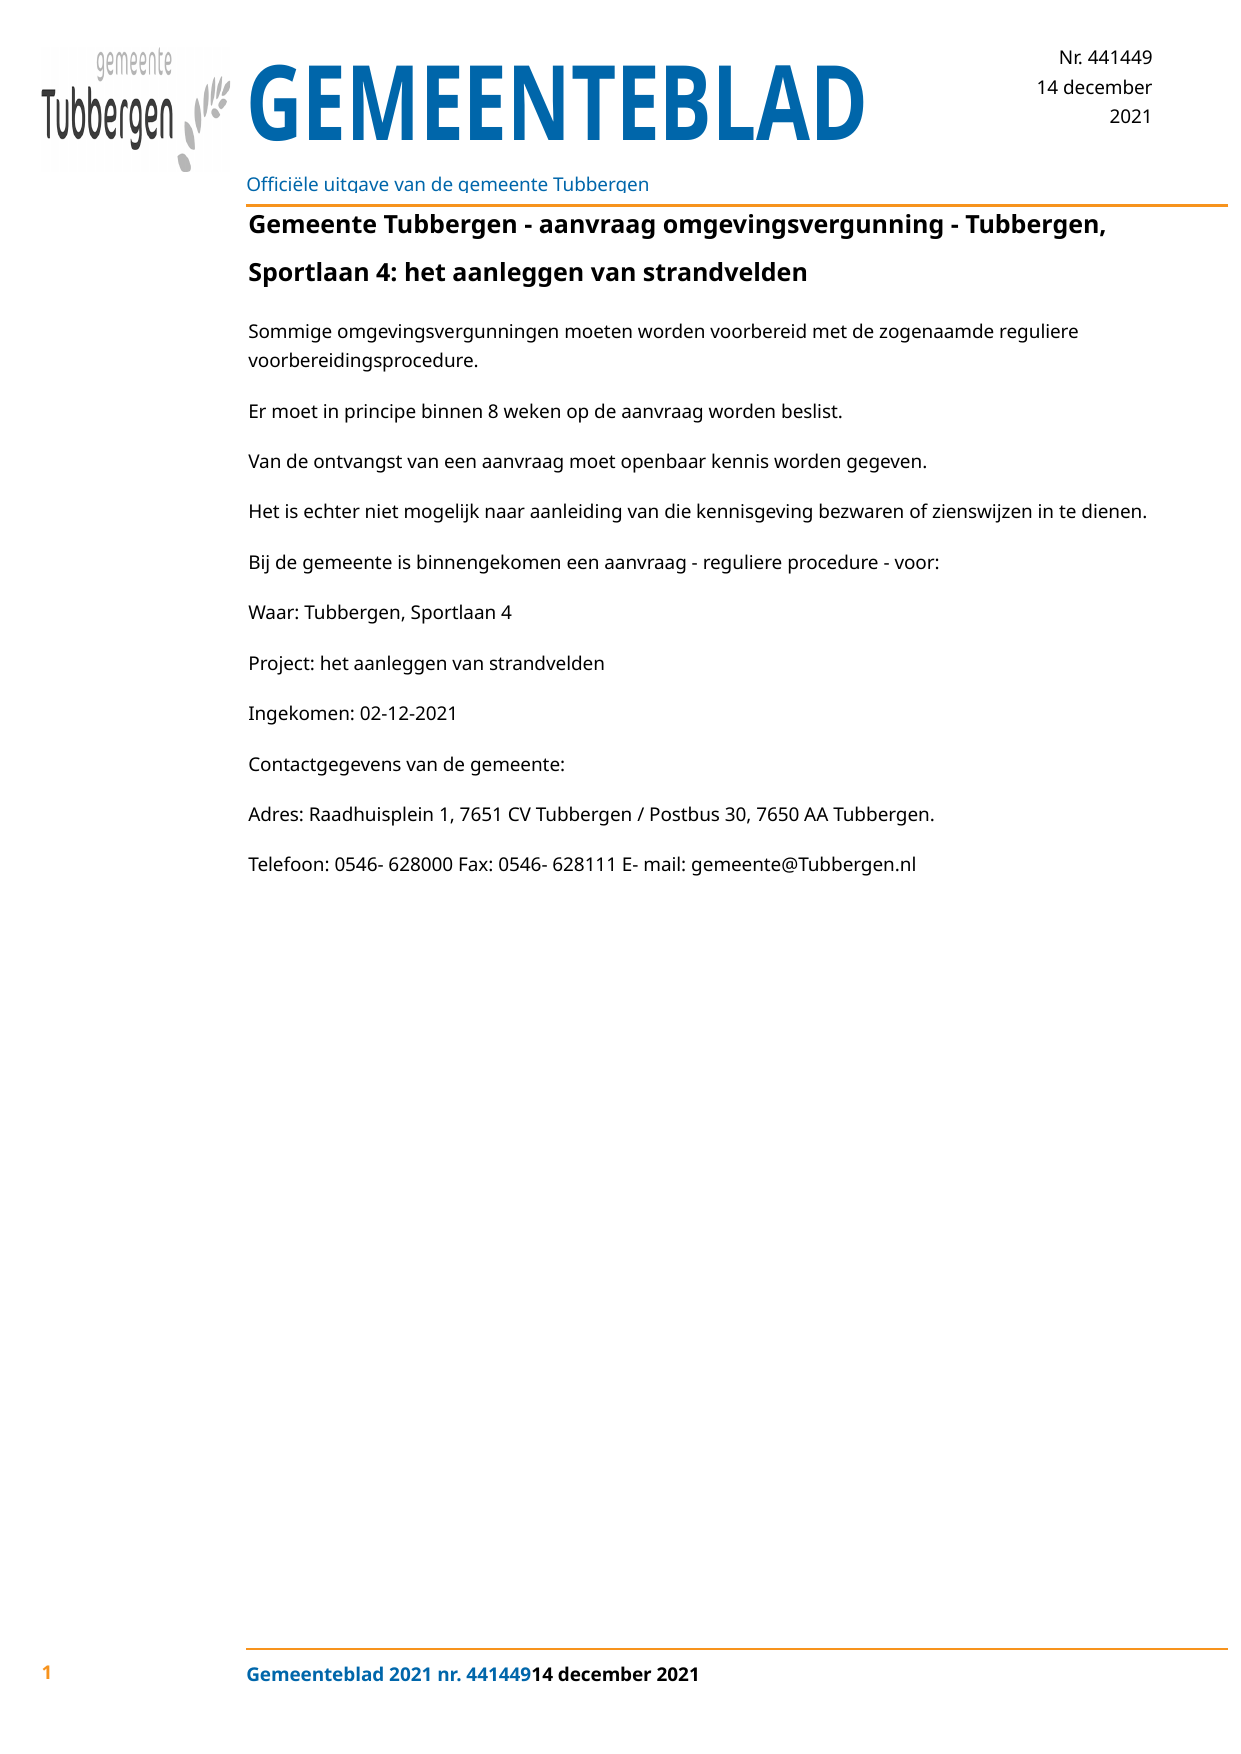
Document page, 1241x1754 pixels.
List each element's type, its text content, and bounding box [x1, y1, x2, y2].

picture [41, 47, 231, 172]
text Bij de gemeente is binnengekomen een aanvraag - reguliere procedure - voor: [248, 549, 1152, 575]
text Van de ontvangst van een aanvraag moet openbaar kennis worden gegeven. [248, 448, 1152, 474]
text Telefoon: 0546- 628000 Fax: 0546- 628111 E- mail: gemeente@Tubbergen.nl [248, 852, 1152, 877]
text Ingekomen: 02-12-2021 [248, 700, 1152, 726]
text Gemeente Tubbergen - aanvraag omgevingsvergunning - Tubbergen, Sportlaan 4: het aanleggen van strandvelden [248, 207, 1152, 288]
text Er moet in principe binnen 8 weken op de aanvraag worden beslist. [248, 398, 1152, 424]
text Waar: Tubbergen, Sportlaan 4 [248, 599, 1152, 625]
text Project: het aanleggen van strandvelden [248, 650, 1152, 676]
text Het is echter niet mogelijk naar aanleiding van die kennisgeving bezwaren of zienswijzen in te dienen. [248, 499, 1152, 524]
text Sommige omgevingsvergunningen moeten worden voorbereid met de zogenaamde reguliere voorbereidingsprocedure. [248, 318, 1152, 373]
text Adres: Raadhuisplein 1, 7651 CV Tubbergen / Postbus 30, 7650 AA Tubbergen. [248, 801, 1152, 827]
text Contactgegevens van de gemeente: [248, 751, 1152, 777]
